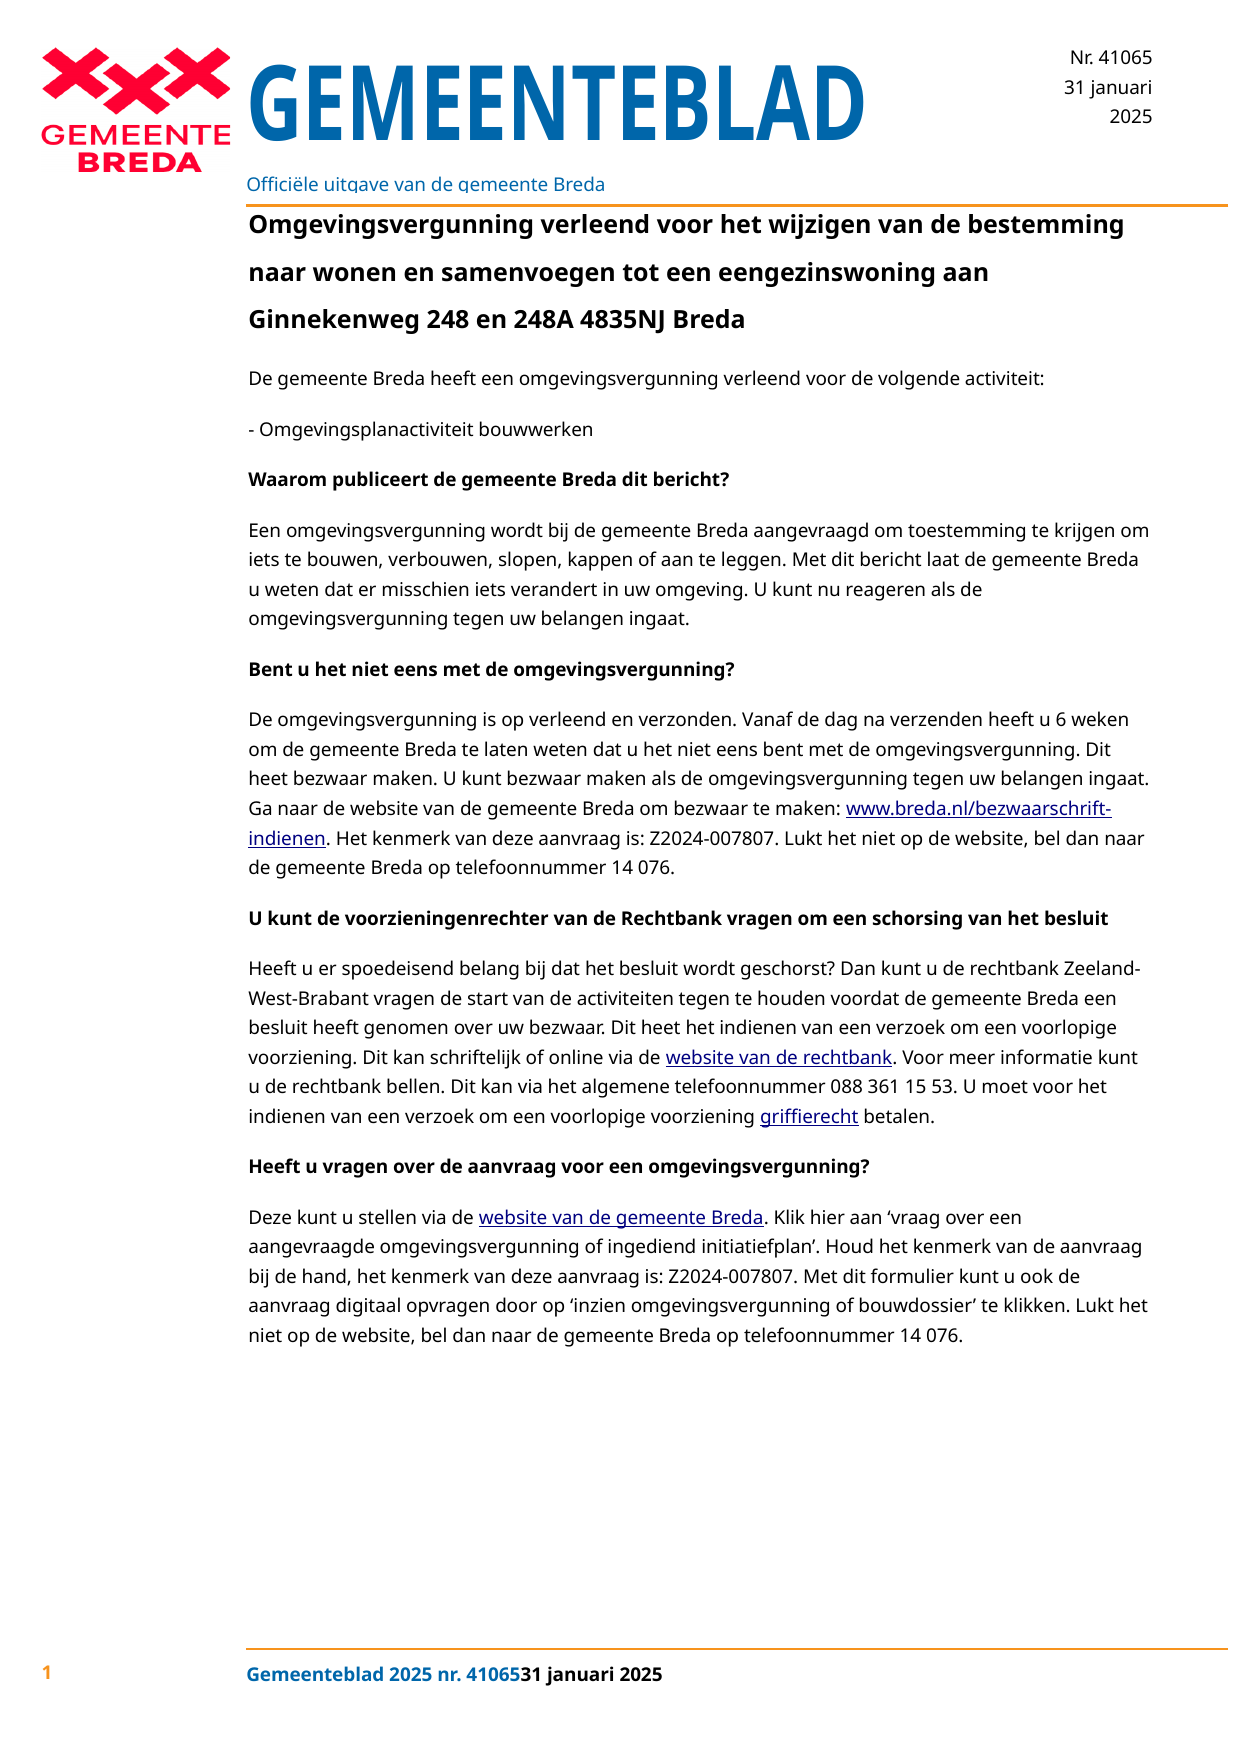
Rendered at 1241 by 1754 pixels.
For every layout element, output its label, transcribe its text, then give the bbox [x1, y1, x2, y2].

text Heeft u vragen over de aanvraag voor een omgevingsvergunning? [248, 1153, 1152, 1179]
text Waarom publiceert de gemeente Breda dit bericht? [248, 466, 1152, 492]
text Omgevingsvergunning verleend voor het wijzigen van de bestemming naar wonen en samenvoegen tot een eengezinswoning aan Ginnekenweg 248 en 248A 4835NJ Breda [248, 207, 1152, 336]
text Een omgevingsvergunning wordt bij de gemeente Breda aangevraagd om toestemming te krijgen om iets te bouwen, verbouwen, slopen, kappen of aan te leggen. Met dit bericht laat de gemeente Breda u weten dat er misschien iets verandert in uw omgeving. U kunt nu reageren als de omgevingsvergunning tegen uw belangen ingaat. [248, 517, 1152, 631]
text U kunt de voorzieningenrechter van de Rechtbank vragen om een schorsing van het besluit [248, 905, 1152, 930]
text Bent u het niet eens met de omgevingsvergunning? [248, 656, 1152, 682]
text De omgevingsvergunning is op verleend en verzonden. Vanaf de dag na verzenden heeft u 6 weken om de gemeente Breda te laten weten dat u het niet eens bent met de omgevingsvergunning. Dit heet bezwaar maken. U kunt bezwaar maken als de omgevingsvergunning tegen uw belangen ingaat. Ga naar de website van de gemeente Breda om bezwaar te maken: www.breda.nl/bezwaarschrift-indienen. Het kenmerk van deze aanvraag is: Z2024-007807. Lukt het niet op de website, bel dan naar de gemeente Breda op telefoonnummer 14 076. [248, 706, 1152, 880]
text - Omgevingsplanactiviteit bouwwerken [248, 416, 1152, 442]
text De gemeente Breda heeft een omgevingsvergunning verleend voor de volgende activiteit: [248, 366, 1152, 391]
text Heeft u er spoedeisend belang bij dat het besluit wordt geschorst? Dan kunt u de rechtbank Zeeland-West-Brabant vragen de start van de activiteiten tegen te houden voordat de gemeente Breda een besluit heeft genomen over uw bezwaar. Dit heet het indienen van een verzoek om een voorlopige voorziening. Dit kan schriftelijk of online via de website van de rechtbank. Voor meer informatie kunt u de rechtbank bellen. Dit kan via het algemene telefoonnummer 088 361 15 53. U moet voor het indienen van een verzoek om een voorlopige voorziening griffierecht betalen. [248, 955, 1152, 1129]
text Deze kunt u stellen via de website van de gemeente Breda. Klik hier aan ‘vraag over een aangevraagde omgevingsvergunning of ingediend initiatiefplan’. Houd het kenmerk van de aanvraag bij de hand, het kenmerk van deze aanvraag is: Z2024-007807. Met dit formulier kunt u ook de aanvraag digitaal opvragen door op ‘inzien omgevingsvergunning of bouwdossier’ te klikken. Lukt het niet op de website, bel dan naar de gemeente Breda op telefoonnummer 14 076. [248, 1204, 1152, 1348]
picture [41, 47, 231, 172]
